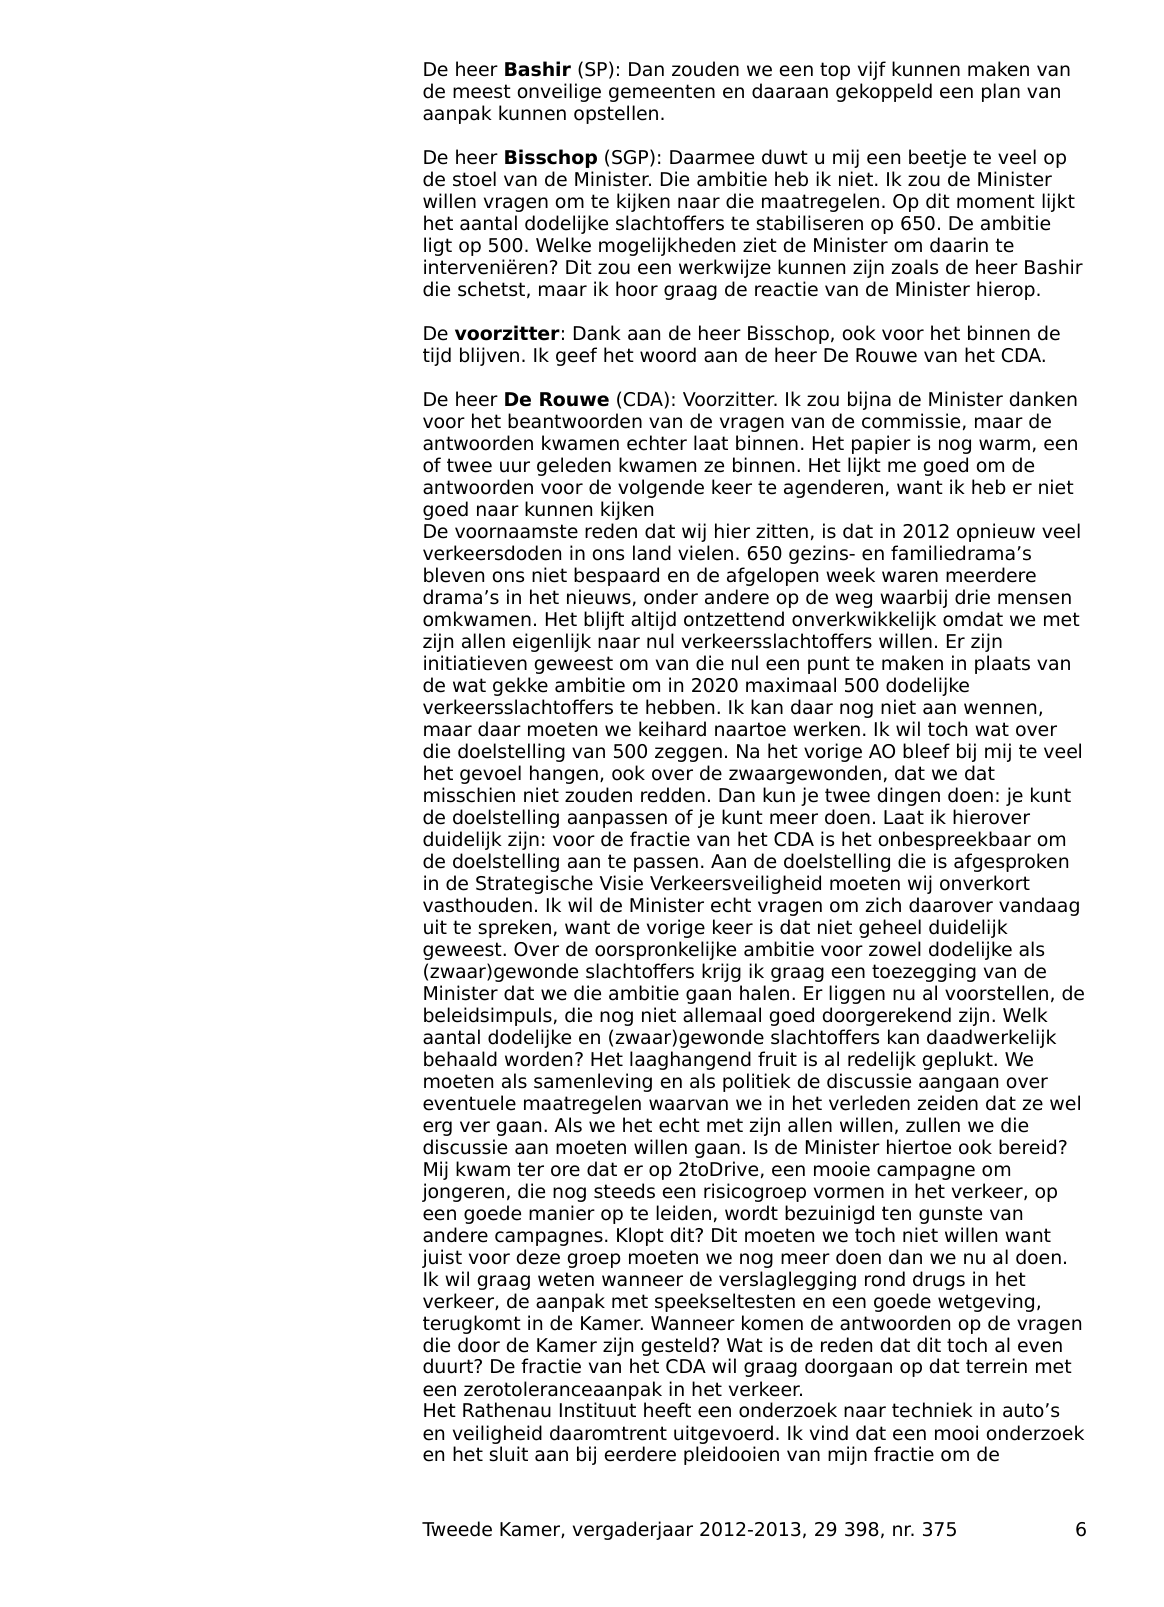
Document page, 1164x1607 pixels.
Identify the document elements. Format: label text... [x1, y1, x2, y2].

text De voorzitter: Dank aan de heer Bisschop, ook voor het binnen de tijd blijven. Ik geef het woord aan de heer De Rouwe van het CDA. [422, 323, 1087, 367]
text Het Rathenau Instituut heeft een onderzoek naar techniek in auto’s en veiligheid daaromtrent uitgevoerd. Ik vind dat een mooi onderzoek en het sluit aan bij eerdere pleidooien van mijn fractie om de [422, 1400, 1087, 1466]
text Ik wil graag weten wanneer de verslaglegging rond drugs in het verkeer, de aanpak met speekseltesten en een goede wetgeving, terugkomt in de Kamer. Wanneer komen de antwoorden op de vragen die door de Kamer zijn gesteld? Wat is de reden dat dit toch al even duurt? De fractie van het CDA wil graag doorgaan op dat terrein met een zerotoleranceaanpak in het verkeer. [422, 1268, 1087, 1400]
text Mij kwam ter ore dat er op 2toDrive, een mooie campagne om jongeren, die nog steeds een risicogroep vormen in het verkeer, op een goede manier op te leiden, wordt bezuinigd ten gunste van andere campagnes. Klopt dit? Dit moeten we toch niet willen want juist voor deze groep moeten we nog meer doen dan we nu al doen. [422, 1159, 1087, 1268]
text De voornaamste reden dat wij hier zitten, is dat in 2012 opnieuw veel verkeersdoden in ons land vielen. 650 gezins- en familiedrama’s bleven ons niet bespaard en de afgelopen week waren meerdere drama’s in het nieuws, onder andere op de weg waarbij drie mensen omkwamen. Het blijft altijd ontzettend onverkwikkelijk omdat we met zijn allen eigenlijk naar nul verkeersslachtoffers willen. Er zijn initiatieven geweest om van die nul een punt te maken in plaats van de wat gekke ambitie om in 2020 maximaal 500 dodelijke verkeersslachtoffers te hebben. Ik kan daar nog niet aan wennen, maar daar moeten we keihard naartoe werken. Ik wil toch wat over die doelstelling van 500 zeggen. Na het vorige AO bleef bij mij te veel het gevoel hangen, ook over de zwaargewonden, dat we dat misschien niet zouden redden. Dan kun je twee dingen doen: je kunt de doelstelling aanpassen of je kunt meer doen. Laat ik hierover duidelijk zijn: voor de fractie van het CDA is het onbespreekbaar om de doelstelling aan te passen. Aan de doelstelling die is afgesproken in de Strategische Visie Verkeersveiligheid moeten wij onverkort vasthouden. Ik wil de Minister echt vragen om zich daarover vandaag uit te spreken, want de vorige keer is dat niet geheel duidelijk geweest. Over de oorspronkelijke ambitie voor zowel dodelijke als (zwaar)gewonde slachtoffers krijg ik graag een toezegging van de Minister dat we die ambitie gaan halen. Er liggen nu al voorstellen, de beleidsimpuls, die nog niet allemaal goed doorgerekend zijn. Welk aantal dodelijke en (zwaar)gewonde slachtoffers kan daadwerkelijk behaald worden? Het laaghangend fruit is al redelijk geplukt. We moeten als samenleving en als politiek de discussie aangaan over eventuele maatregelen waarvan we in het verleden zeiden dat ze wel erg ver gaan. Als we het echt met zijn allen willen, zullen we die discussie aan moeten willen gaan. Is de Minister hiertoe ook bereid? [422, 521, 1087, 1159]
text De heer Bisschop (SGP): Daarmee duwt u mij een beetje te veel op de stoel van de Minister. Die ambitie heb ik niet. Ik zou de Minister willen vragen om te kijken naar die maatregelen. Op dit moment lijkt het aantal dodelijke slachtoffers te stabiliseren op 650. De ambitie ligt op 500. Welke mogelijkheden ziet de Minister om daarin te interveniëren? Dit zou een werkwijze kunnen zijn zoals de heer Bashir die schetst, maar ik hoor graag de reactie van de Minister hierop. [422, 147, 1087, 301]
text De heer Bashir (SP): Dan zouden we een top vijf kunnen maken van de meest onveilige gemeenten en daaraan gekoppeld een plan van aanpak kunnen opstellen. [422, 59, 1087, 125]
text De heer De Rouwe (CDA): Voorzitter. Ik zou bijna de Minister danken voor het beantwoorden van de vragen van de commissie, maar de antwoorden kwamen echter laat binnen. Het papier is nog warm, een of twee uur geleden kwamen ze binnen. Het lijkt me goed om de antwoorden voor de volgende keer te agenderen, want ik heb er niet goed naar kunnen kijken [422, 389, 1087, 521]
